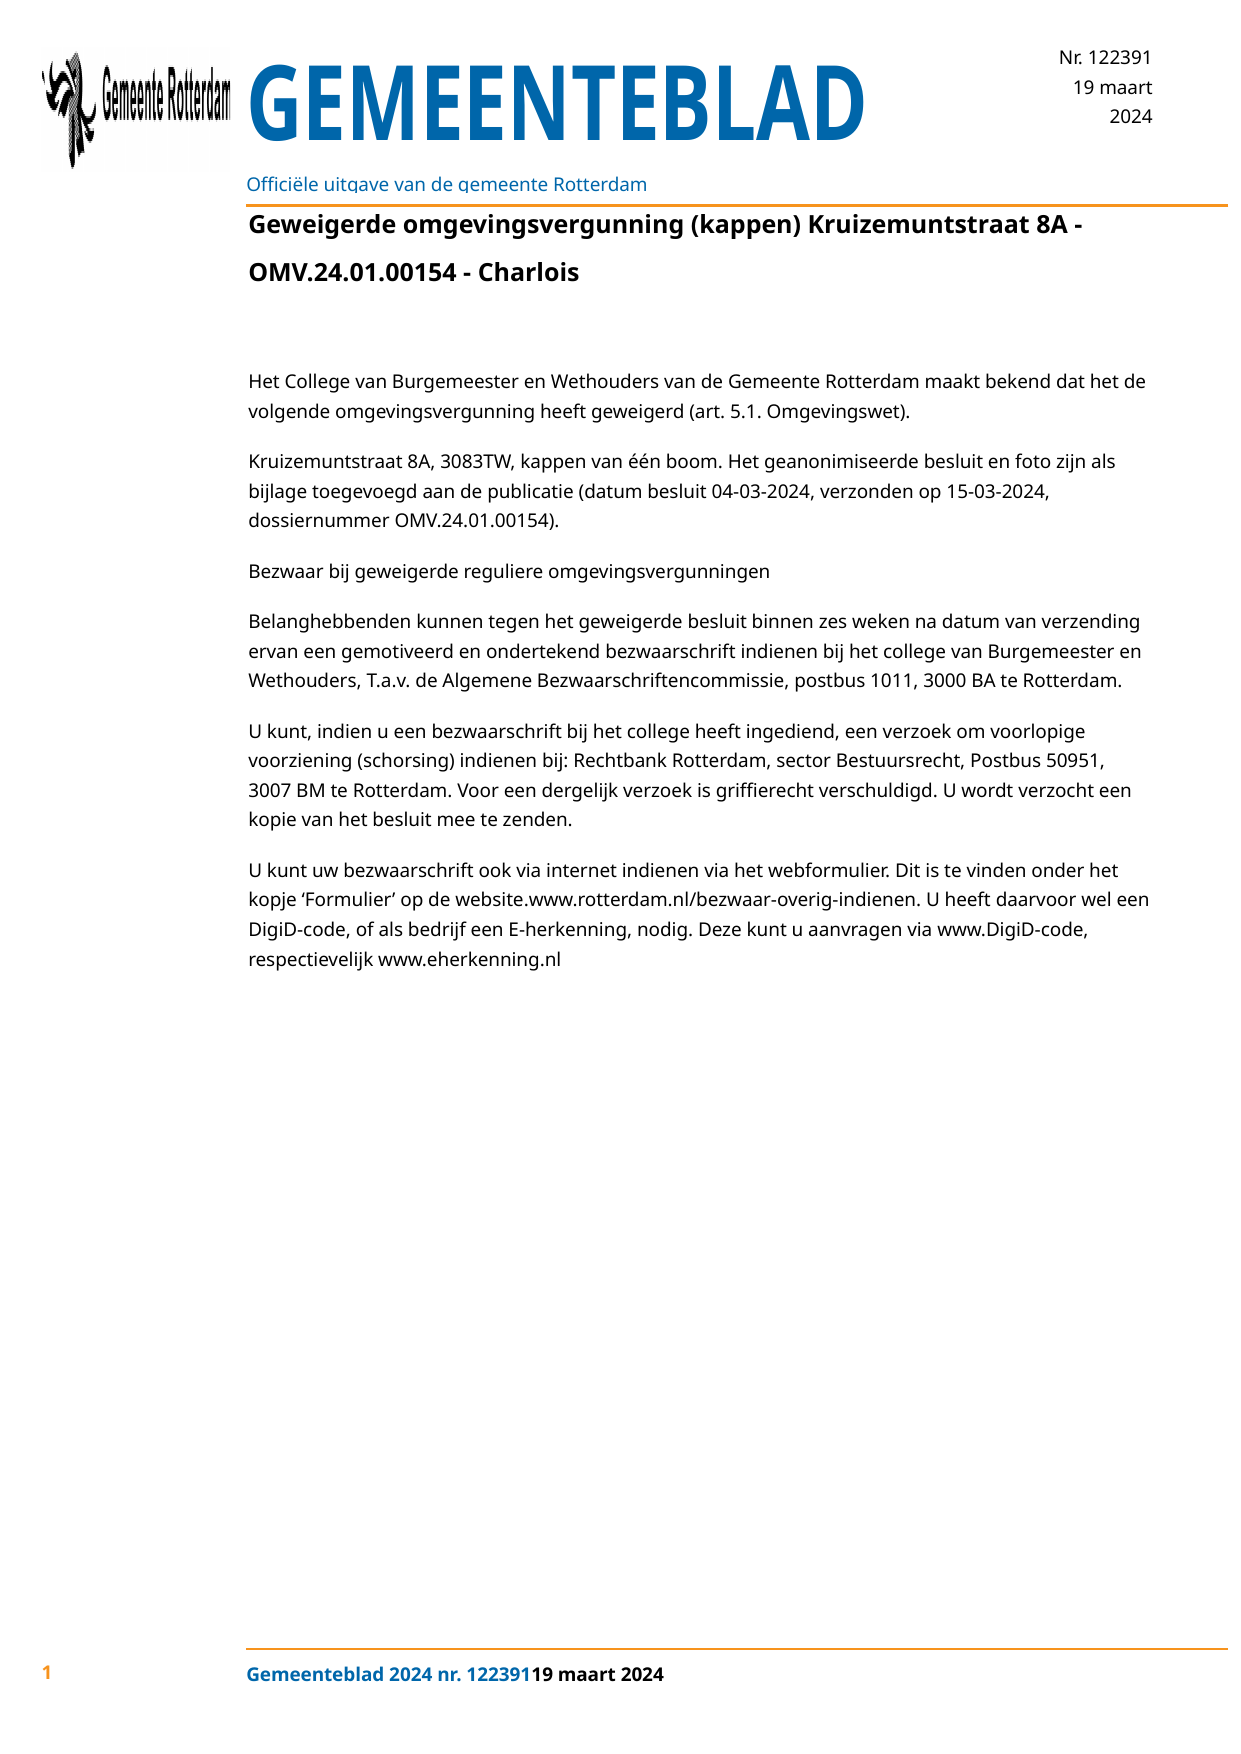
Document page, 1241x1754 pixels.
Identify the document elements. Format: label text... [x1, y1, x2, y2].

text Bezwaar bij geweigerde reguliere omgevingsvergunningen [248, 558, 1152, 584]
text Kruizemuntstraat 8A, 3083TW, kappen van één boom. Het geanonimiseerde besluit en foto zijn als bijlage toegevoegd aan de publicatie (datum besluit 04-03-2024, verzonden op 15-03-2024, dossiernummer OMV.24.01.00154). [248, 448, 1152, 533]
text Het College van Burgemeester en Wethouders van de Gemeente Rotterdam maakt bekend dat het de volgende omgevingsvergunning heeft geweigerd (art. 5.1. Omgevingswet). [248, 368, 1152, 424]
text Geweigerde omgevingsvergunning (kappen) Kruizemuntstraat 8A - OMV.24.01.00154 - Charlois [248, 207, 1152, 288]
text U kunt uw bezwaarschrift ook via internet indienen via het webformulier. Dit is te vinden onder het kopje ‘Formulier’ op de website.www.rotterdam.nl/bezwaar-overig-indienen. U heeft daarvoor wel een DigiD-code, of als bedrijf een E-herkenning, nodig. Deze kunt u aanvragen via www.DigiD-code, respectievelijk www.eherkenning.nl [248, 857, 1152, 972]
text U kunt, indien u een bezwaarschrift bij het college heeft ingediend, een verzoek om voorlopige voorziening (schorsing) indienen bij: Rechtbank Rotterdam, sector Bestuursrecht, Postbus 50951, 3007 BM te Rotterdam. Voor een dergelijk verzoek is griffierecht verschuldigd. U wordt verzocht een kopie van het besluit mee te zenden. [248, 718, 1152, 832]
text Belanghebbenden kunnen tegen het geweigerde besluit binnen zes weken na datum van verzending ervan een gemotiveerd en ondertekend bezwaarschrift indienen bij het college van Burgemeester en Wethouders, T.a.v. de Algemene Bezwaarschriftencommissie, postbus 1011, 3000 BA te Rotterdam. [248, 608, 1152, 693]
picture [41, 47, 231, 172]
